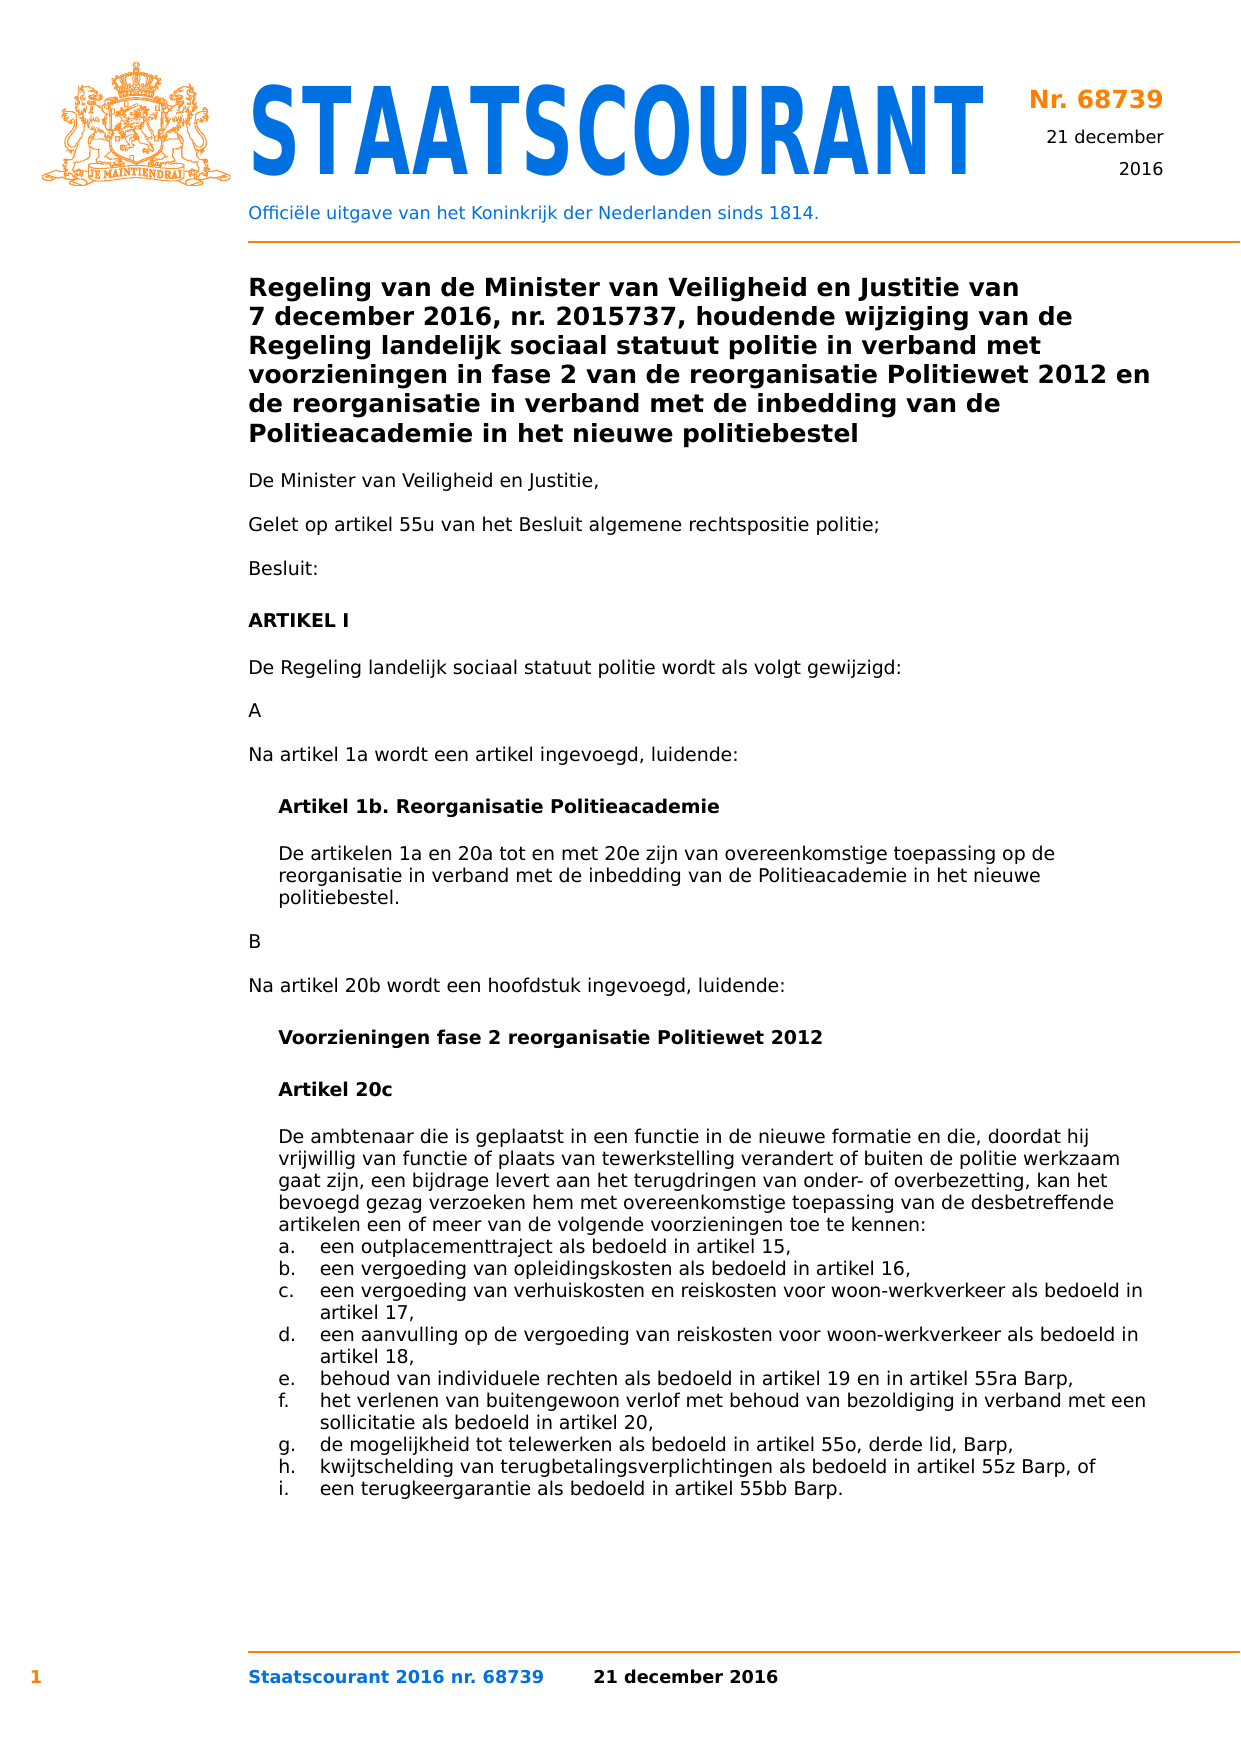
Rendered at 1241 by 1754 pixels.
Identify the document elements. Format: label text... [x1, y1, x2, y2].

text Na artikel 20b wordt een hoofdstuk ingevoegd, luidende: [248, 975, 1163, 997]
subtitle Regeling van de Minister van Veiligheid en Justitie van 7 december 2016, nr. 2015737, houdende wijziging van de Regeling landelijk sociaal statuut politie in verband met voorzieningen in fase 2 van de reorganisatie Politiewet 2012 en de reorganisatie in verband met de inbedding van de Politieacademie in het nieuwe politiebestel [248, 273, 1163, 448]
text De Regeling landelijk sociaal statuut politie wordt als volgt gewijzigd: [248, 657, 1163, 678]
subtitle ARTIKEL I [248, 609, 1163, 632]
text h. kwijtschelding van terugbetalingsverplichtingen als bedoeld in artikel 55z Barp, of [278, 1456, 1163, 1477]
subtitle Artikel 20c [278, 1079, 1163, 1101]
text i. een terugkeergarantie als bedoeld in artikel 55bb Barp. [278, 1477, 1163, 1499]
table_header [25, 62, 248, 241]
table_cell 2016 [998, 153, 1240, 203]
text g. de mogelijkheid tot telewerken als bedoeld in artikel 55o, derde lid, Barp, [278, 1433, 1163, 1456]
text c. een vergoeding van verhuiskosten en reiskosten voor woon-werkverkeer als bedoeld in artikel 17, [278, 1280, 1163, 1324]
table_header Nr. 68739 [998, 62, 1240, 121]
text d. een aanvulling op de vergoeding van reiskosten voor woon-werkverkeer als bedoeld in artikel 18, [278, 1324, 1163, 1368]
table_cell Officiële uitgave van het Koninkrijk der Nederlanden sinds 1814. [248, 203, 1240, 241]
text De ambtenaar die is geplaatst in een functie in de nieuwe formatie en die, doordat hij vrijwillig van functie of plaats van tewerkstelling verandert of buiten de politie werkzaam gaat zijn, een bijdrage levert aan het terugdringen van onder- of overbezetting, kan het bevoegd gezag verzoeken hem met overeenkomstige toepassing van de desbetreffende artikelen een of meer van de volgende voorzieningen toe te kennen: [278, 1126, 1163, 1236]
text e. behoud van individuele rechten als bedoeld in artikel 19 en in artikel 55ra Barp, [278, 1368, 1163, 1389]
table_cell 21 december [998, 121, 1240, 153]
text Gelet op artikel 55u van het Besluit algemene rechtspositie politie; [248, 514, 1163, 536]
text Besluit: [248, 558, 1163, 579]
picture [41, 62, 231, 186]
subtitle Voorzieningen fase 2 reorganisatie Politiewet 2012 [278, 1027, 1163, 1049]
subtitle Artikel 1b. Reorganisatie Politieacademie [278, 796, 1163, 818]
text a. een outplacementtraject als bedoeld in artikel 15, [278, 1236, 1163, 1258]
text b. een vergoeding van opleidingskosten als bedoeld in artikel 16, [278, 1258, 1163, 1280]
table_header STAATSCOURANT [248, 62, 998, 203]
text A [248, 700, 1163, 722]
text f. het verlenen van buitengewoon verlof met behoud van bezoldiging in verband met een sollicitatie als bedoeld in artikel 20, [278, 1389, 1163, 1433]
text De artikelen 1a en 20a tot en met 20e zijn van overeenkomstige toepassing op de reorganisatie in verband met de inbedding van de Politieacademie in het nieuwe politiebestel. [278, 843, 1163, 909]
text De Minister van Veiligheid en Justitie, [248, 470, 1163, 492]
text B [248, 931, 1163, 953]
text Na artikel 1a wordt een artikel ingevoegd, luidende: [248, 744, 1163, 766]
